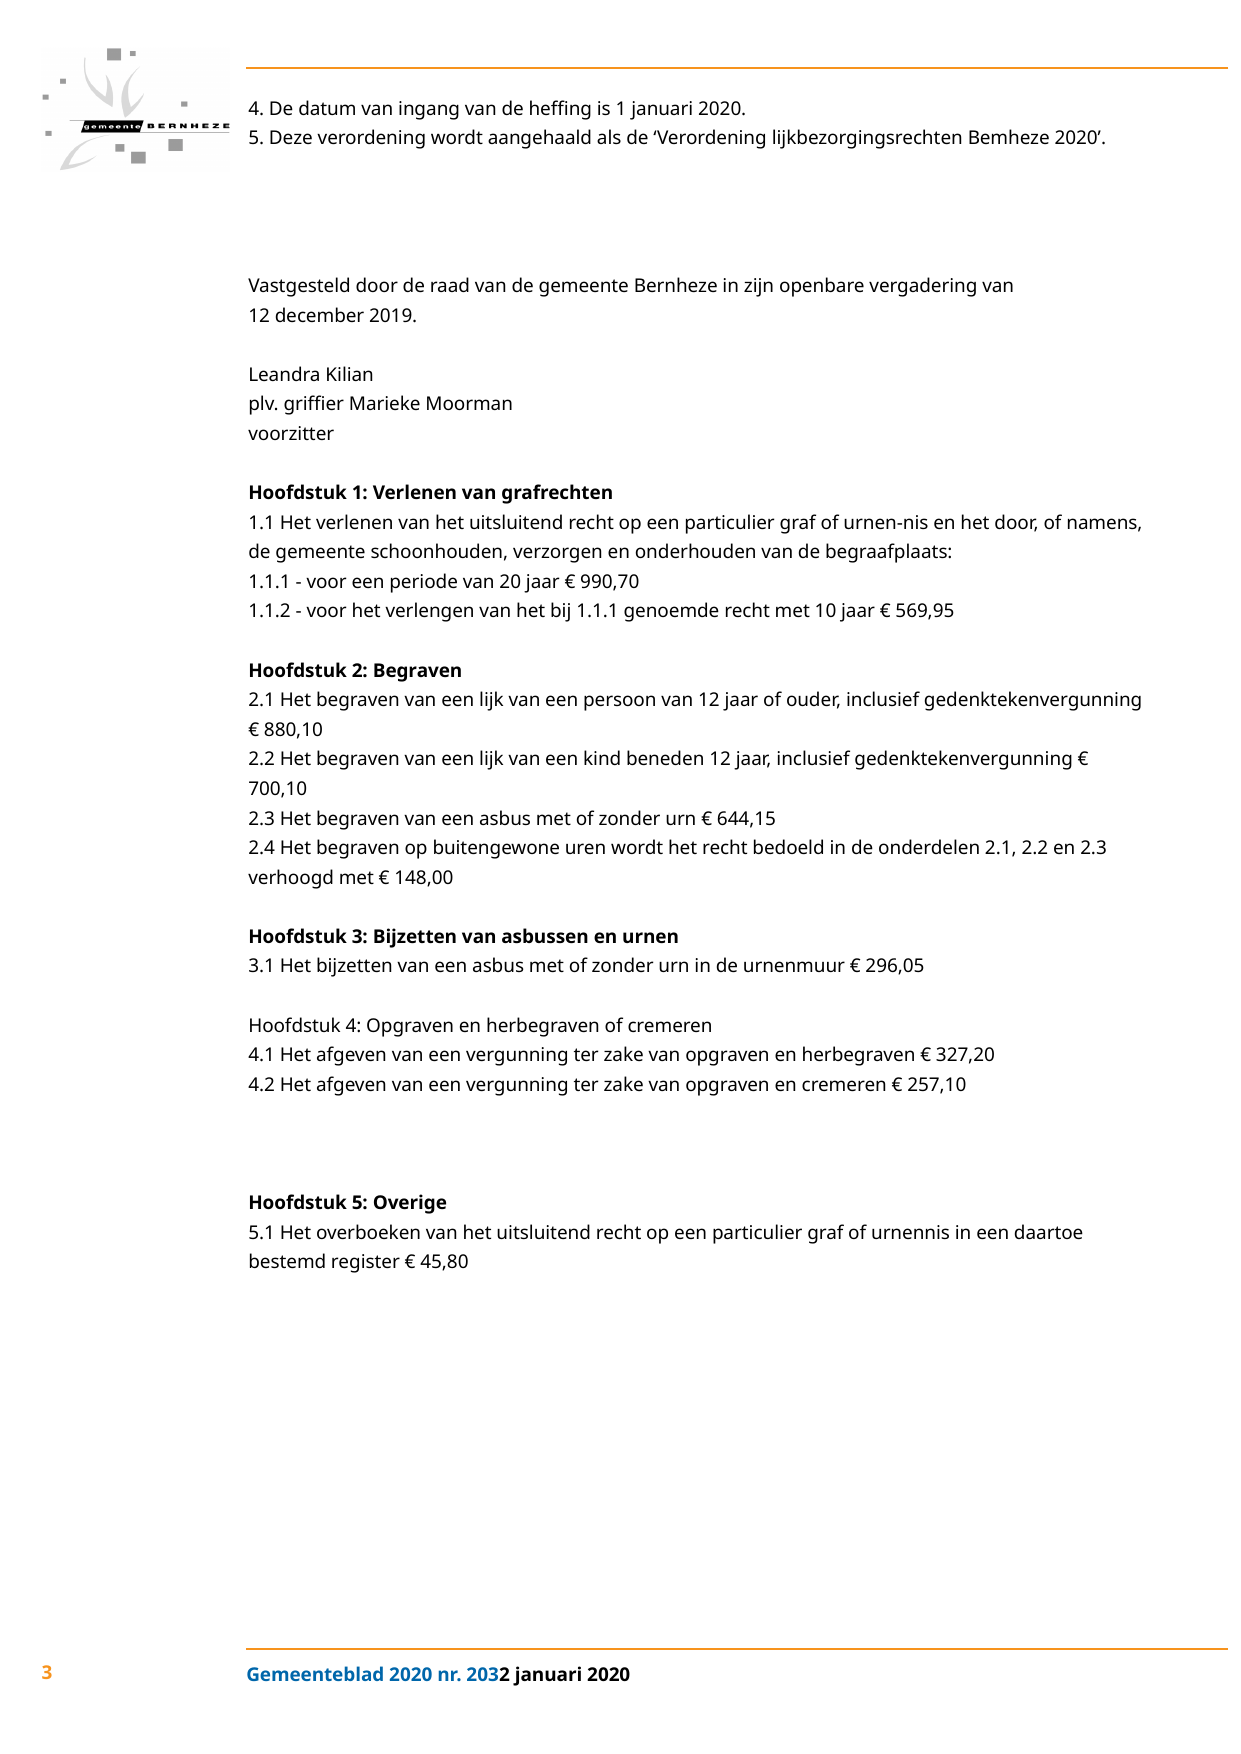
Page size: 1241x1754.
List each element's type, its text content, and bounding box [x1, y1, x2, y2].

text Hoofdstuk 1: Verlenen van grafrechten [248, 479, 1152, 505]
text Vastgesteld door de raad van de gemeente Bernheze in zijn openbare vergadering van [248, 272, 1152, 298]
text 5.1 Het overboeken van het uitsluitend recht op een particulier graf of urnennis in een daartoe bestemd register € 45,80 [248, 1219, 1152, 1274]
text 2.2 Het begraven van een lijk van een kind beneden 12 jaar, inclusief gedenktekenvergunning € 700,10 [248, 746, 1152, 801]
text voorzitter [248, 420, 1152, 446]
text 12 december 2019. [248, 302, 1152, 328]
text 2.3 Het begraven van een asbus met of zonder urn € 644,15 [248, 805, 1152, 831]
text Hoofdstuk 4: Opgraven en herbegraven of cremeren [248, 1012, 1152, 1038]
text plv. griffier Marieke Moorman [248, 391, 1152, 416]
text Hoofdstuk 2: Begraven [248, 657, 1152, 683]
text 4.1 Het afgeven van een vergunning ter zake van opgraven en herbegraven € 327,20 [248, 1041, 1152, 1067]
text 1.1.1 - voor een periode van 20 jaar € 990,70 [248, 568, 1152, 594]
text 1.1 Het verlenen van het uitsluitend recht op een particulier graf of urnen-nis en het door, of namens, de gemeente schoonhouden, verzorgen en onderhouden van de begraafplaats: [248, 509, 1152, 564]
text 2.4 Het begraven op buitengewone uren wordt het recht bedoeld in de onderdelen 2.1, 2.2 en 2.3 verhoogd met € 148,00 [248, 834, 1152, 890]
picture [41, 47, 231, 172]
text 2.1 Het begraven van een lijk van een persoon van 12 jaar of ouder, inclusief gedenktekenvergunning € 880,10 [248, 686, 1152, 742]
text 4.2 Het afgeven van een vergunning ter zake van opgraven en cremeren € 257,10 [248, 1071, 1152, 1097]
text 4. De datum van ingang van de heffing is 1 januari 2020. [248, 95, 1152, 121]
text Hoofdstuk 3: Bijzetten van asbussen en urnen [248, 923, 1152, 949]
text Leandra Kilian [248, 361, 1152, 387]
text Hoofdstuk 5: Overige [248, 1189, 1152, 1215]
text 3.1 Het bijzetten van een asbus met of zonder urn in de urnenmuur € 296,05 [248, 953, 1152, 978]
text 1.1.2 - voor het verlengen van het bij 1.1.1 genoemde recht met 10 jaar € 569,95 [248, 598, 1152, 623]
text 5. Deze verordening wordt aangehaald als de ‘Verordening lijkbezorgingsrechten Bemheze 2020’. [248, 124, 1152, 150]
